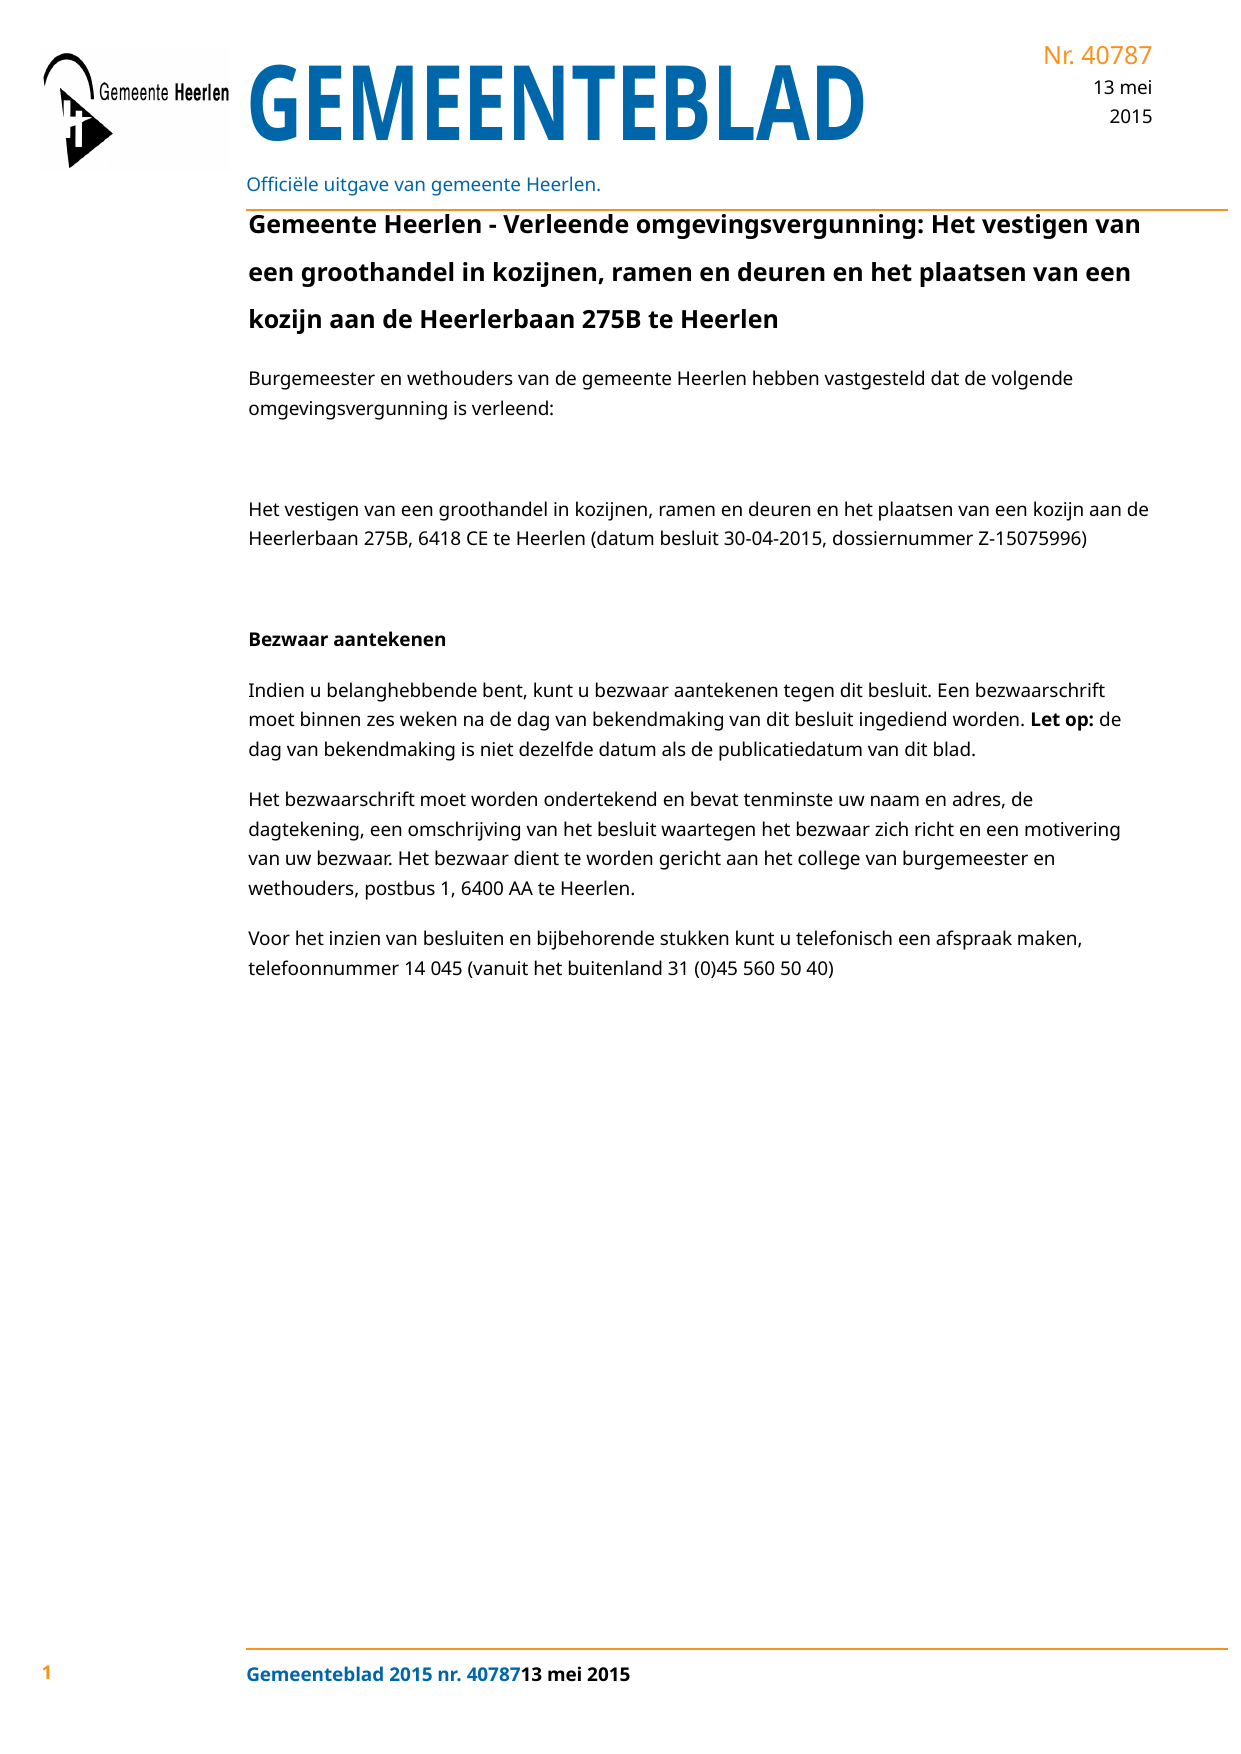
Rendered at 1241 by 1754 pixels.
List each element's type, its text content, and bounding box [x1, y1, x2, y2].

text Het bezwaarschrift moet worden ondertekend en bevat tenminste uw naam en adres, de dagtekening, een omschrijving van het besluit waartegen het bezwaar zich richt en een motivering van uw bezwaar. Het bezwaar dient te worden gericht aan het college van burgemeester en wethouders, postbus 1, 6400 AA te Heerlen. [248, 786, 1152, 901]
text Voor het inzien van besluiten en bijbehorende stukken kunt u telefonisch een afspraak maken, telefoonnummer 14 045 (vanuit het buitenland 31 (0)45 560 50 40) [248, 926, 1152, 981]
text Burgemeester en wethouders van de gemeente Heerlen hebben vastgesteld dat de volgende omgevingsvergunning is verleend: [248, 366, 1152, 421]
text Bezwaar aantekenen [248, 626, 1152, 652]
text Het vestigen van een groothandel in kozijnen, ramen en deuren en het plaatsen van een kozijn aan de Heerlerbaan 275B, 6418 CE te Heerlen (datum besluit 30-04-2015, dossiernummer Z-15075996) [248, 496, 1152, 551]
text Indien u belanghebbende bent, kunt u bezwaar aantekenen tegen dit besluit. Een bezwaarschrift moet binnen zes weken na de dag van bekendmaking van dit besluit ingediend worden. Let op: de dag van bekendmaking is niet dezelfde datum als de publicatiedatum van dit blad. [248, 677, 1152, 762]
picture [41, 47, 231, 172]
text Gemeente Heerlen - Verleende omgevingsvergunning: Het vestigen van een groothandel in kozijnen, ramen en deuren en het plaatsen van een kozijn aan de Heerlerbaan 275B te Heerlen [248, 211, 1152, 336]
